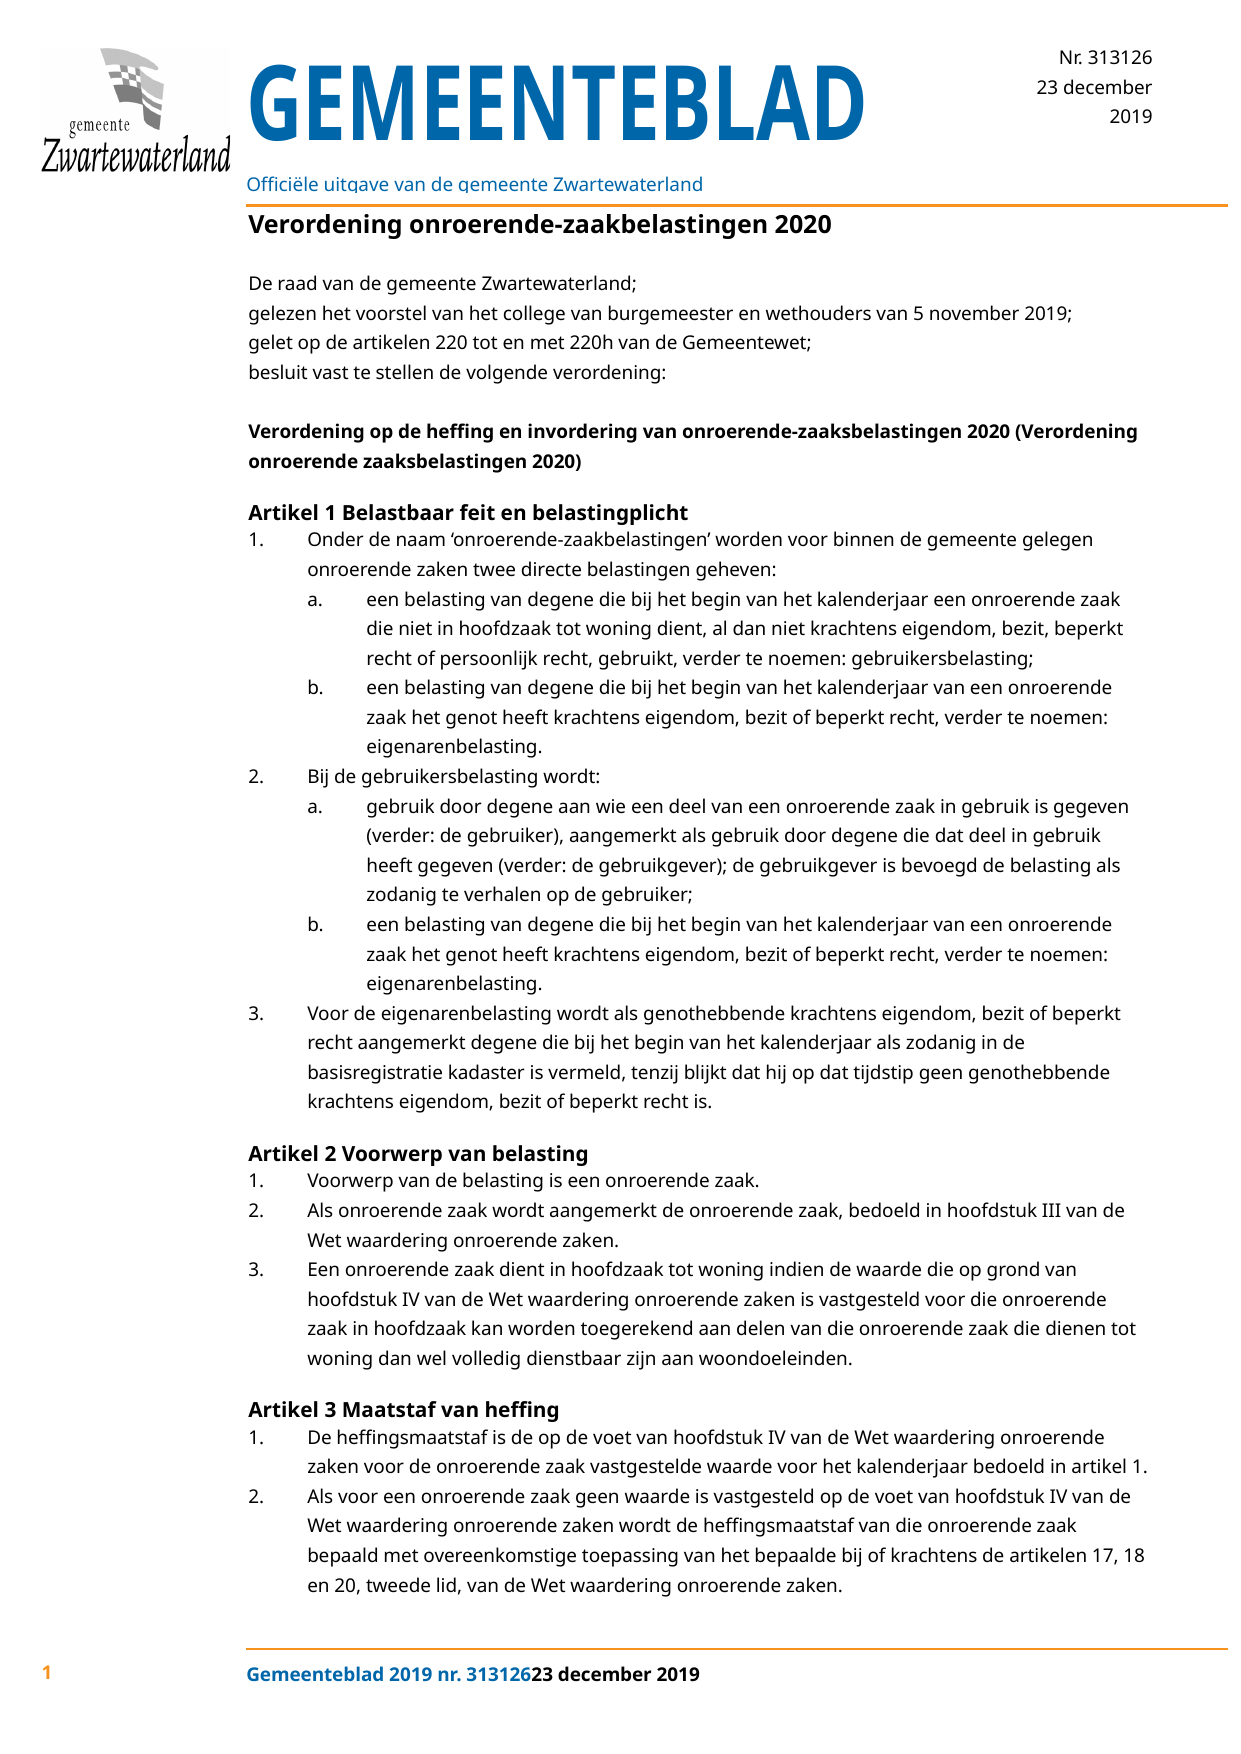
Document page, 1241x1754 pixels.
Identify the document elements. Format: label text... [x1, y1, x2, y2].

list gebruik door degene aan wie een deel van een onroerende zaak in gebruik is gegeven (verder: de gebruiker), aangemerkt als gebruik door degene die dat deel in gebruik heeft gegeven (verder: de gebruikgever); de gebruikgever is bevoegd de belasting als zodanig te verhalen op de gebruiker; [307, 793, 1152, 907]
text besluit vast te stellen de volgende verordening: [248, 359, 1152, 385]
list een belasting van degene die bij het begin van het kalenderjaar een onroerende zaak die niet in hoofdzaak tot woning dient, al dan niet krachtens eigendom, bezit, beperkt recht of persoonlijk recht, gebruikt, verder te noemen: gebruikersbelasting; [307, 586, 1152, 671]
text Artikel 2 Voorwerp van belasting [248, 1139, 1152, 1168]
text gelet op de artikelen 220 tot en met 220h van de Gemeentewet; [248, 329, 1152, 355]
text gelezen het voorstel van het college van burgemeester en wethouders van 5 november 2019; [248, 300, 1152, 326]
list een belasting van degene die bij het begin van het kalenderjaar van een onroerende zaak het genot heeft krachtens eigendom, bezit of beperkt recht, verder te noemen: eigenarenbelasting. [307, 911, 1152, 996]
list De heffingsmaatstaf is de op de voet van hoofdstuk IV van de Wet waardering onroerende zaken voor de onroerende zaak vastgestelde waarde voor het kalenderjaar bedoeld in artikel 1. [248, 1424, 1152, 1479]
picture [41, 47, 231, 172]
list een belasting van degene die bij het begin van het kalenderjaar van een onroerende zaak het genot heeft krachtens eigendom, bezit of beperkt recht, verder te noemen: eigenarenbelasting. [307, 674, 1152, 759]
list Onder de naam ‘onroerende-zaakbelastingen’ worden voor binnen de gemeente gelegen onroerende zaken twee directe belastingen geheven: [248, 527, 1152, 582]
list Als onroerende zaak wordt aangemerkt de onroerende zaak, bedoeld in hoofdstuk III van de Wet waardering onroerende zaken. [248, 1197, 1152, 1252]
text De raad van de gemeente Zwartewaterland; [248, 270, 1152, 296]
text Verordening onroerende-zaakbelastingen 2020 [248, 207, 1152, 241]
list Een onroerende zaak dient in hoofdzaak tot woning indien de waarde die op grond van hoofdstuk IV van de Wet waardering onroerende zaken is vastgesteld voor die onroerende zaak in hoofdzaak kan worden toegerekend aan delen van die onroerende zaak die dienen tot woning dan wel volledig dienstbaar zijn aan woondoeleinden. [248, 1256, 1152, 1371]
text Verordening op de heffing en invordering van onroerende-zaaksbelastingen 2020 (Verordening onroerende zaaksbelastingen 2020) [248, 418, 1152, 473]
list Als voor een onroerende zaak geen waarde is vastgesteld op de voet van hoofdstuk IV van de Wet waardering onroerende zaken wordt de heffingsmaatstaf van die onroerende zaak bepaald met overeenkomstige toepassing van het bepaalde bij of krachtens de artikelen 17, 18 en 20, tweede lid, van de Wet waardering onroerende zaken. [248, 1483, 1152, 1598]
list Voorwerp van de belasting is een onroerende zaak. [248, 1168, 1152, 1193]
list Voor de eigenarenbelasting wordt als genothebbende krachtens eigendom, bezit of beperkt recht aangemerkt degene die bij het begin van het kalenderjaar als zodanig in de basisregistratie kadaster is vermeld, tenzij blijkt dat hij op dat tijdstip geen genothebbende krachtens eigendom, bezit of beperkt recht is. [248, 1000, 1152, 1114]
text Artikel 1 Belastbaar feit en belastingplicht [248, 498, 1152, 527]
list Bij de gebruikersbelasting wordt: [248, 763, 1152, 789]
text Artikel 3 Maatstaf van heffing [248, 1396, 1152, 1424]
